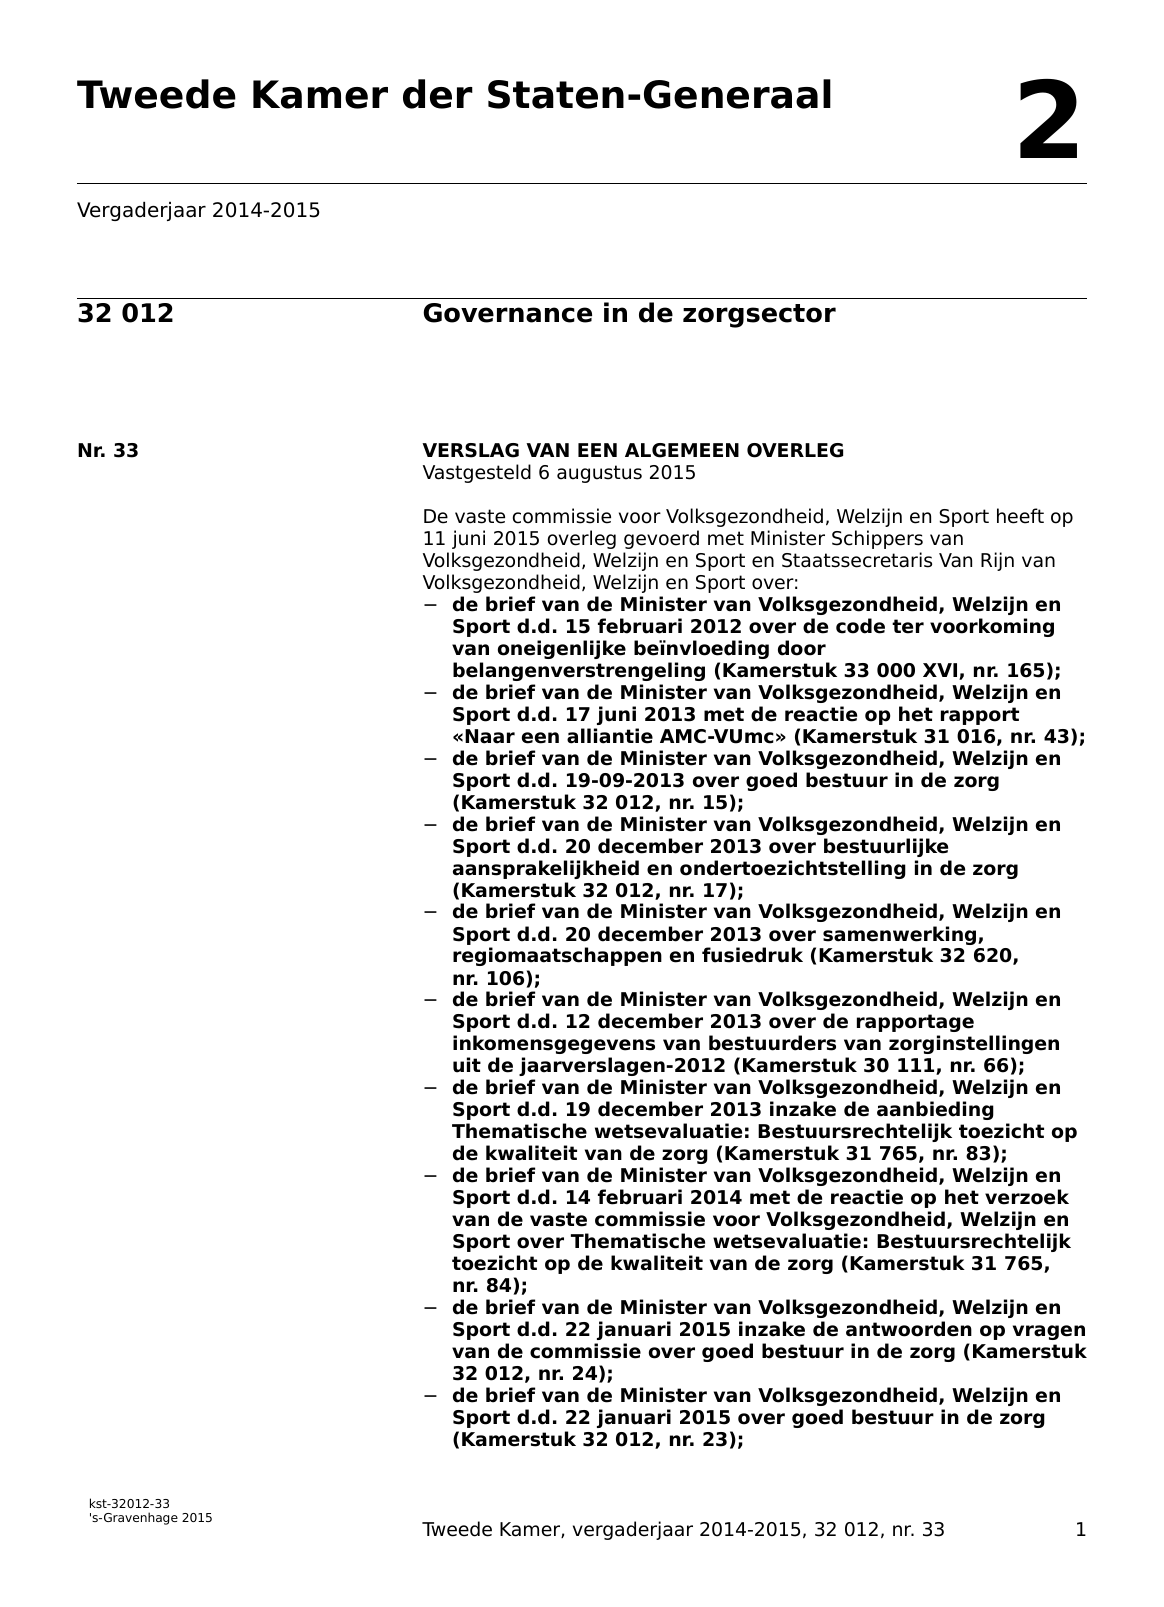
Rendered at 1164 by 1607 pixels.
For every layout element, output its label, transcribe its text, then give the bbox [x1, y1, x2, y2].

text − de brief van de Minister van Volksgezondheid, Welzijn en Sport d.d. 19 december 2013 inzake de aanbieding Thematische wetsevaluatie: Bestuursrechtelijk toezicht op de kwaliteit van de zorg (Kamerstuk 31 765, nr. 83); [422, 1077, 1087, 1165]
text − de brief van de Minister van Volksgezondheid, Welzijn en Sport d.d. 22 januari 2015 inzake de antwoorden op vragen van de commissie over goed bestuur in de zorg (Kamerstuk 32 012, nr. 24); [422, 1297, 1087, 1385]
table_header Tweede Kamer der Staten-Generaal [77, 59, 886, 183]
text − de brief van de Minister van Volksgezondheid, Welzijn en Sport d.d. 17 juni 2013 met de reactie op het rapport «Naar een alliantie AMC-VUmc» (Kamerstuk 31 016, nr. 43); [422, 682, 1087, 748]
text De vaste commissie voor Volksgezondheid, Welzijn en Sport heeft op 11 juni 2015 overleg gevoerd met Minister Schippers van Volksgezondheid, Welzijn en Sport en Staatssecretaris Van Rijn van Volksgezondheid, Welzijn en Sport over: [422, 506, 1087, 594]
text − de brief van de Minister van Volksgezondheid, Welzijn en Sport d.d. 15 februari 2012 over de code ter voorkoming van oneigenlijke beïnvloeding door belangenverstrengeling (Kamerstuk 33 000 XVI, nr. 165); [422, 594, 1087, 682]
text − de brief van de Minister van Volksgezondheid, Welzijn en Sport d.d. 22 januari 2015 over goed bestuur in de zorg (Kamerstuk 32 012, nr. 23); [422, 1385, 1087, 1451]
subtitle 32 012 Governance in de zorgsector [77, 299, 1087, 329]
text − de brief van de Minister van Volksgezondheid, Welzijn en Sport d.d. 14 februari 2014 met de reactie op het verzoek van de vaste commissie voor Volksgezondheid, Welzijn en Sport over Thematische wetsevaluatie: Bestuursrechtelijk toezicht op de kwaliteit van de zorg (Kamerstuk 31 765, nr. 84); [422, 1165, 1087, 1297]
text kst-32012-33 [88, 1497, 323, 1511]
table_header 2 [886, 59, 1087, 183]
text − de brief van de Minister van Volksgezondheid, Welzijn en Sport d.d. 19-09-2013 over goed bestuur in de zorg (Kamerstuk 32 012, nr. 15); [422, 748, 1087, 813]
table_cell Vergaderjaar 2014-2015 [77, 184, 1087, 298]
text − de brief van de Minister van Volksgezondheid, Welzijn en Sport d.d. 20 december 2013 over samenwerking, regiomaatschappen en fusiedruk (Kamerstuk 32 620, nr. 106); [422, 901, 1087, 989]
text − de brief van de Minister van Volksgezondheid, Welzijn en Sport d.d. 20 december 2013 over bestuurlijke aansprakelijkheid en ondertoezichtstelling in de zorg (Kamerstuk 32 012, nr. 17); [422, 813, 1087, 901]
text Vastgesteld 6 augustus 2015 [422, 462, 1087, 484]
text 's-Gravenhage 2015 [88, 1511, 323, 1525]
subtitle Nr. 33 VERSLAG VAN EEN ALGEMEEN OVERLEG [77, 440, 1087, 462]
text − de brief van de Minister van Volksgezondheid, Welzijn en Sport d.d. 12 december 2013 over de rapportage inkomensgegevens van bestuurders van zorginstellingen uit de jaarverslagen-2012 (Kamerstuk 30 111, nr. 66); [422, 989, 1087, 1077]
